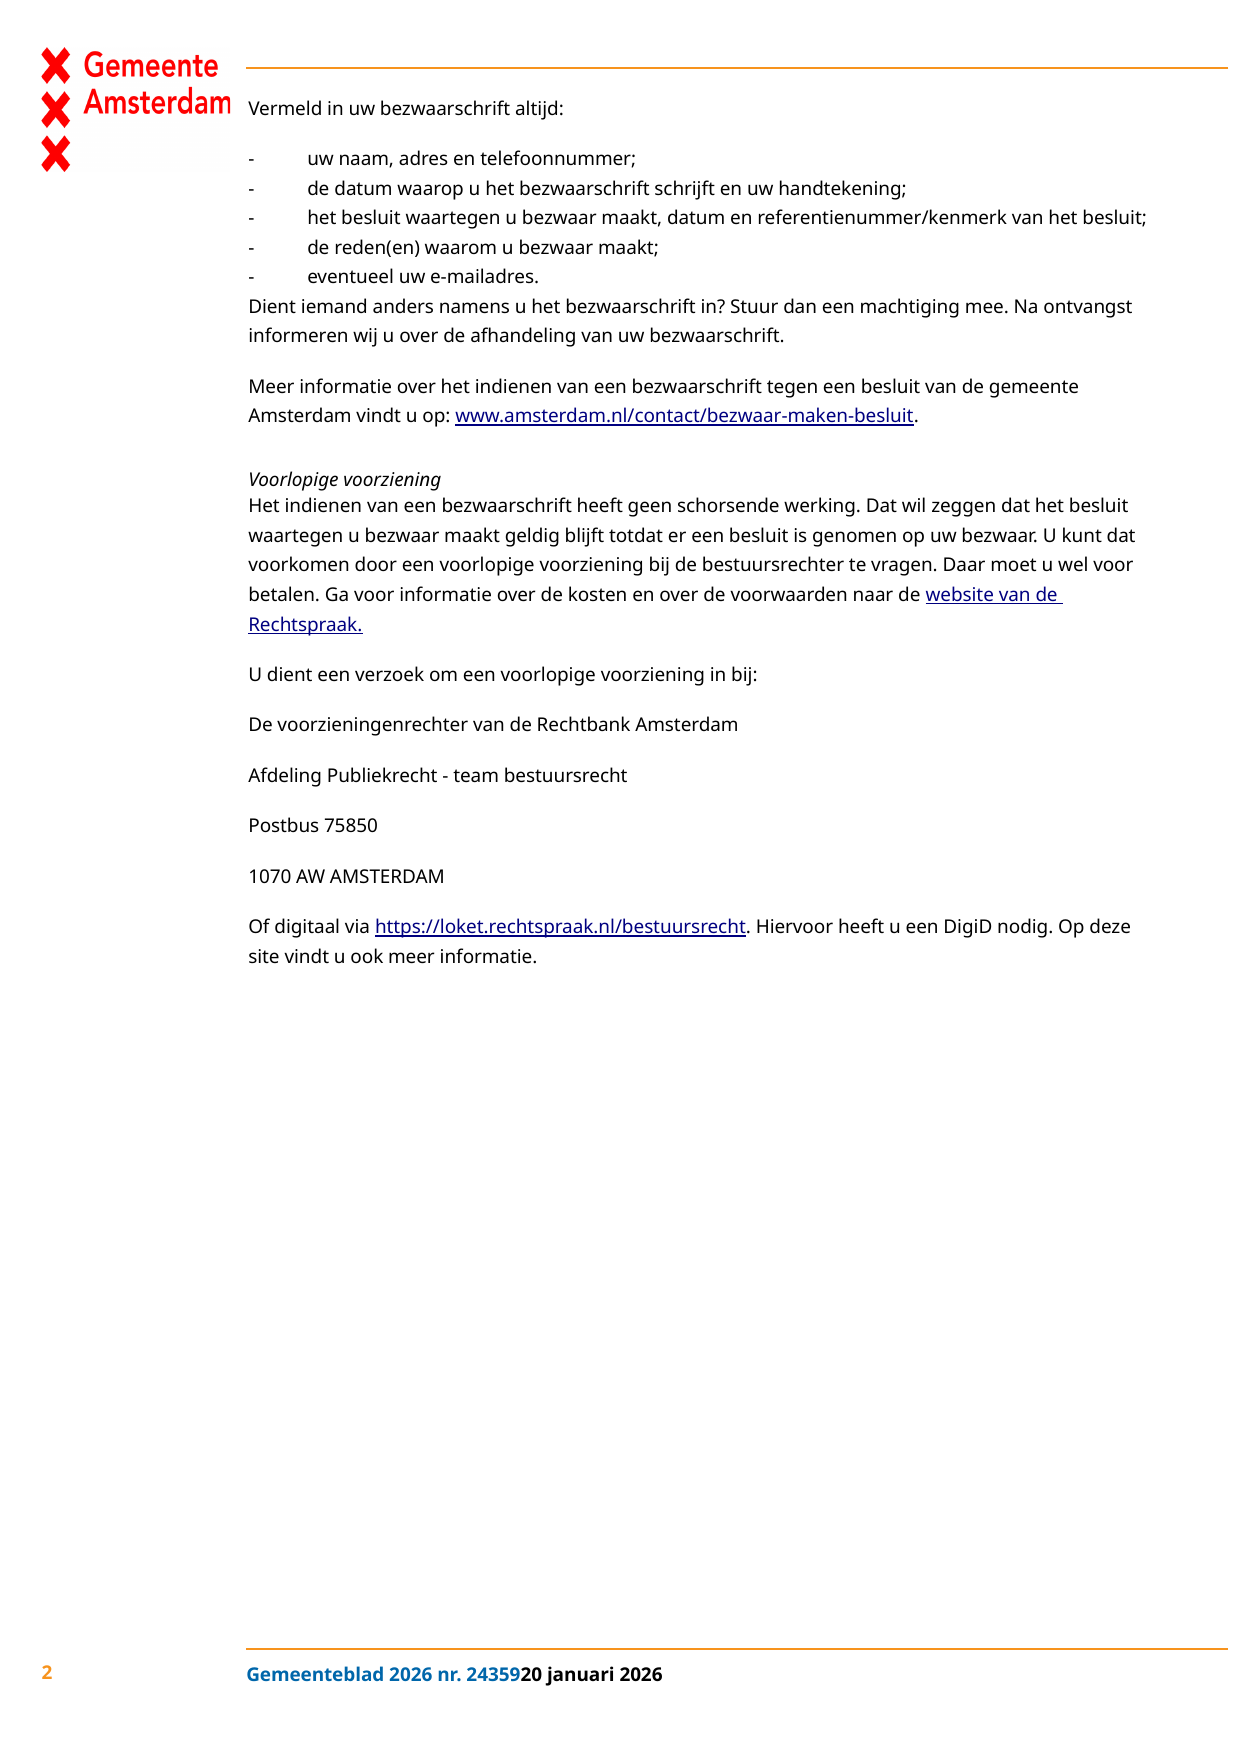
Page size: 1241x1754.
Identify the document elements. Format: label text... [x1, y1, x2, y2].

text Of digitaal via https://loket.rechtspraak.nl/bestuursrecht. Hiervoor heeft u een DigiD nodig. Op deze site vindt u ook meer informatie. [248, 913, 1152, 968]
text De voorzieningenrechter van de Rechtbank Amsterdam [248, 712, 1152, 737]
text Voorlopige voorziening [248, 467, 1152, 492]
text 1070 AW AMSTERDAM [248, 863, 1152, 888]
list uw naam, adres en telefoonnummer; [248, 145, 1152, 171]
text Meer informatie over het indienen van een bezwaarschrift tegen een besluit van de gemeente Amsterdam vindt u op: www.amsterdam.nl/contact/bezwaar-maken-besluit. [248, 373, 1152, 428]
list de reden(en) waarom u bezwaar maakt; [248, 234, 1152, 260]
text U dient een verzoek om een voorlopige voorziening in bij: [248, 661, 1152, 687]
list het besluit waartegen u bezwaar maakt, datum en referentienummer/kenmerk van het besluit; [248, 204, 1152, 230]
list eventueel uw e-mailadres. [248, 263, 1152, 289]
text Postbus 75850 [248, 812, 1152, 838]
text Afdeling Publiekrecht - team bestuursrecht [248, 762, 1152, 788]
text Dient iemand anders namens u het bezwaarschrift in? Stuur dan een machtiging mee. Na ontvangst informeren wij u over de afhandeling van uw bezwaarschrift. [248, 293, 1152, 348]
text Het indienen van een bezwaarschrift heeft geen schorsende werking. Dat wil zeggen dat het besluit waartegen u bezwaar maakt geldig blijft totdat er een besluit is genomen op uw bezwaar. U kunt dat voorkomen door een voorlopige voorziening bij de bestuursrechter te vragen. Daar moet u wel voor betalen. Ga voor informatie over de kosten en over de voorwaarden naar de website van de Rechtspraak. [248, 492, 1152, 636]
text Vermeld in uw bezwaarschrift altijd: [248, 95, 1152, 121]
list de datum waarop u het bezwaarschrift schrijft en uw handtekening; [248, 175, 1152, 201]
picture [41, 47, 231, 172]
